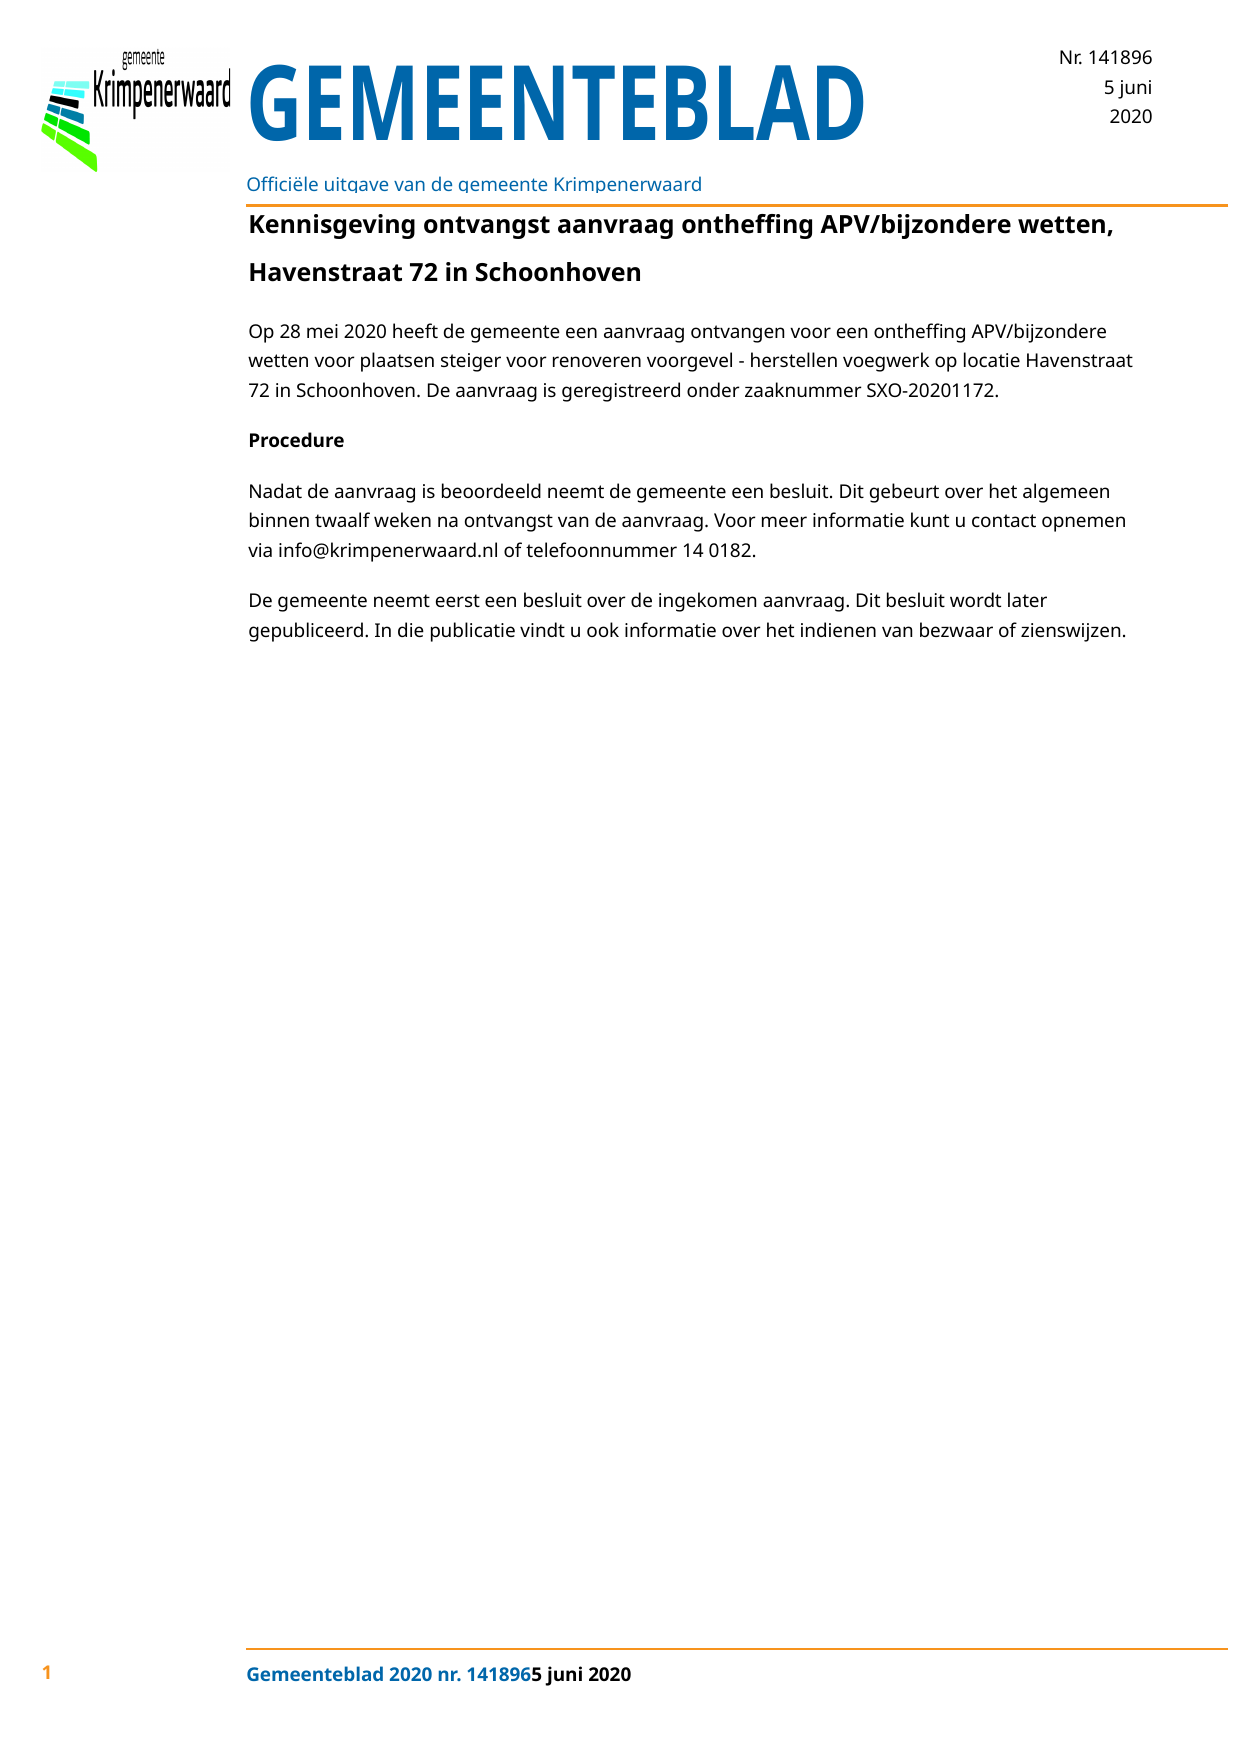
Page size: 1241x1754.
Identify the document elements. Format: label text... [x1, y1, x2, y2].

text Kennisgeving ontvangst aanvraag ontheffing APV/bijzondere wetten, Havenstraat 72 in Schoonhoven [248, 207, 1152, 288]
text Procedure [248, 427, 1152, 453]
picture [41, 47, 231, 172]
text De gemeente neemt eerst een besluit over de ingekomen aanvraag. Dit besluit wordt later gepubliceerd. In die publicatie vindt u ook informatie over het indienen van bezwaar of zienswijzen. [248, 587, 1152, 643]
text Op 28 mei 2020 heeft de gemeente een aanvraag ontvangen voor een ontheffing APV/bijzondere wetten voor plaatsen steiger voor renoveren voorgevel - herstellen voegwerk op locatie Havenstraat 72 in Schoonhoven. De aanvraag is geregistreerd onder zaaknummer SXO-20201172. [248, 318, 1152, 403]
text Nadat de aanvraag is beoordeeld neemt de gemeente een besluit. Dit gebeurt over het algemeen binnen twaalf weken na ontvangst van de aanvraag. Voor meer informatie kunt u contact opnemen via info@krimpenerwaard.nl of telefoonnummer 14 0182. [248, 478, 1152, 563]
